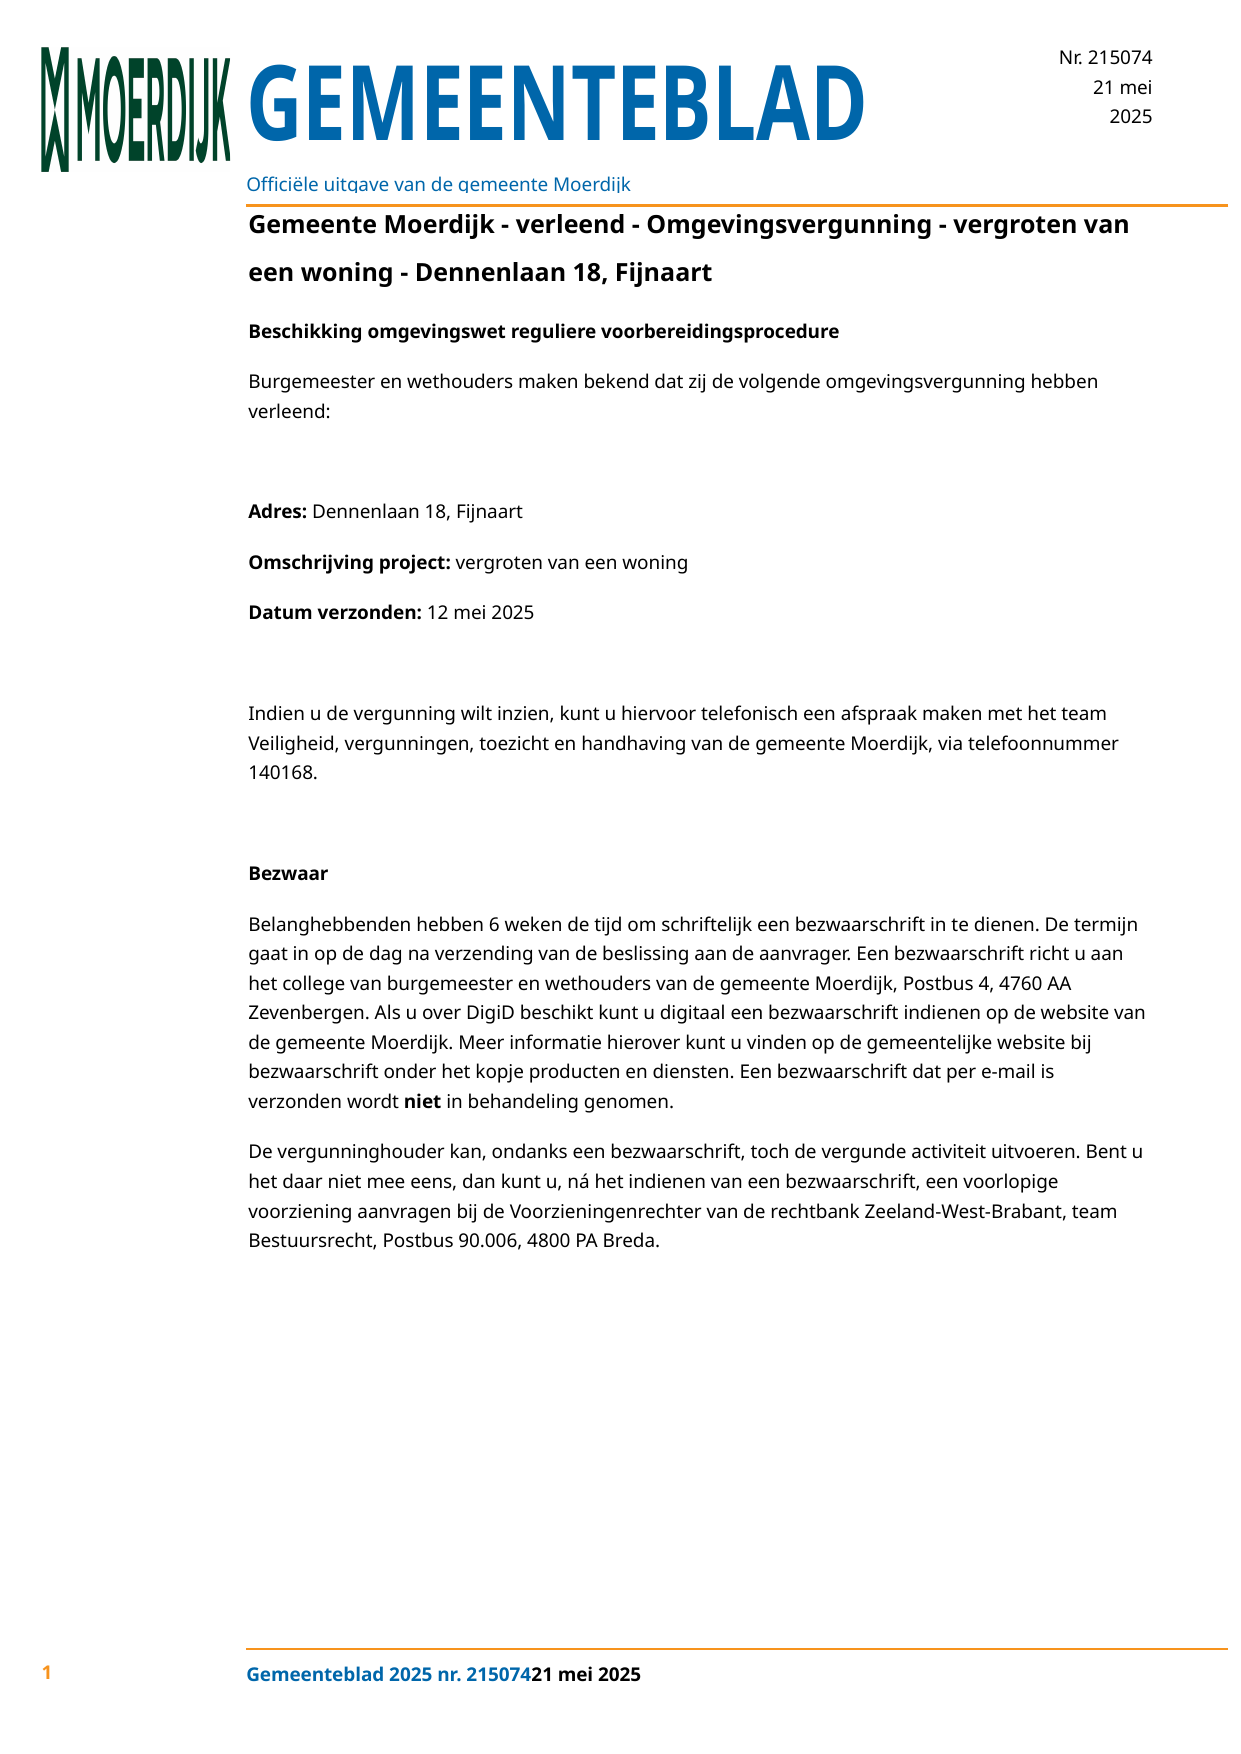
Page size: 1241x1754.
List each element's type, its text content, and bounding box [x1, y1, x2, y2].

text Indien u de vergunning wilt inzien, kunt u hiervoor telefonisch een afspraak maken met het team Veiligheid, vergunningen, toezicht en handhaving van de gemeente Moerdijk, via telefoonnummer 140168. [248, 700, 1152, 785]
text De vergunninghouder kan, ondanks een bezwaarschrift, toch de vergunde activiteit uitvoeren. Bent u het daar niet mee eens, dan kunt u, ná het indienen van een bezwaarschrift, een voorlopige voorziening aanvragen bij de Voorzieningenrechter van de rechtbank Zeeland-West-Brabant, team Bestuursrecht, Postbus 90.006, 4800 PA Breda. [248, 1139, 1152, 1253]
text Belanghebbenden hebben 6 weken de tijd om schriftelijk een bezwaarschrift in te dienen. De termijn gaat in op de dag na verzending van de beslissing aan de aanvrager. Een bezwaarschrift richt u aan het college van burgemeester en wethouders van de gemeente Moerdijk, Postbus 4, 4760 AA Zevenbergen. Als u over DigiD beschikt kunt u digitaal een bezwaarschrift indienen op de website van de gemeente Moerdijk. Meer informatie hierover kunt u vinden op de gemeentelijke website bij bezwaarschrift onder het kopje producten en diensten. Een bezwaarschrift dat per e-mail is verzonden wordt niet in behandeling genomen. [248, 911, 1152, 1114]
text Omschrijving project: vergroten van een woning [248, 549, 1152, 575]
text Gemeente Moerdijk - verleend - Omgevingsvergunning - vergroten van een woning - Dennenlaan 18, Fijnaart [248, 207, 1152, 288]
text Beschikking omgevingswet reguliere voorbereidingsprocedure [248, 318, 1152, 344]
text Adres: Dennenlaan 18, Fijnaart [248, 499, 1152, 524]
picture [41, 47, 231, 172]
text Datum verzonden: 12 mei 2025 [248, 599, 1152, 625]
text Burgemeester en wethouders maken bekend dat zij de volgende omgevingsvergunning hebben verleend: [248, 368, 1152, 424]
text Bezwaar [248, 860, 1152, 886]
